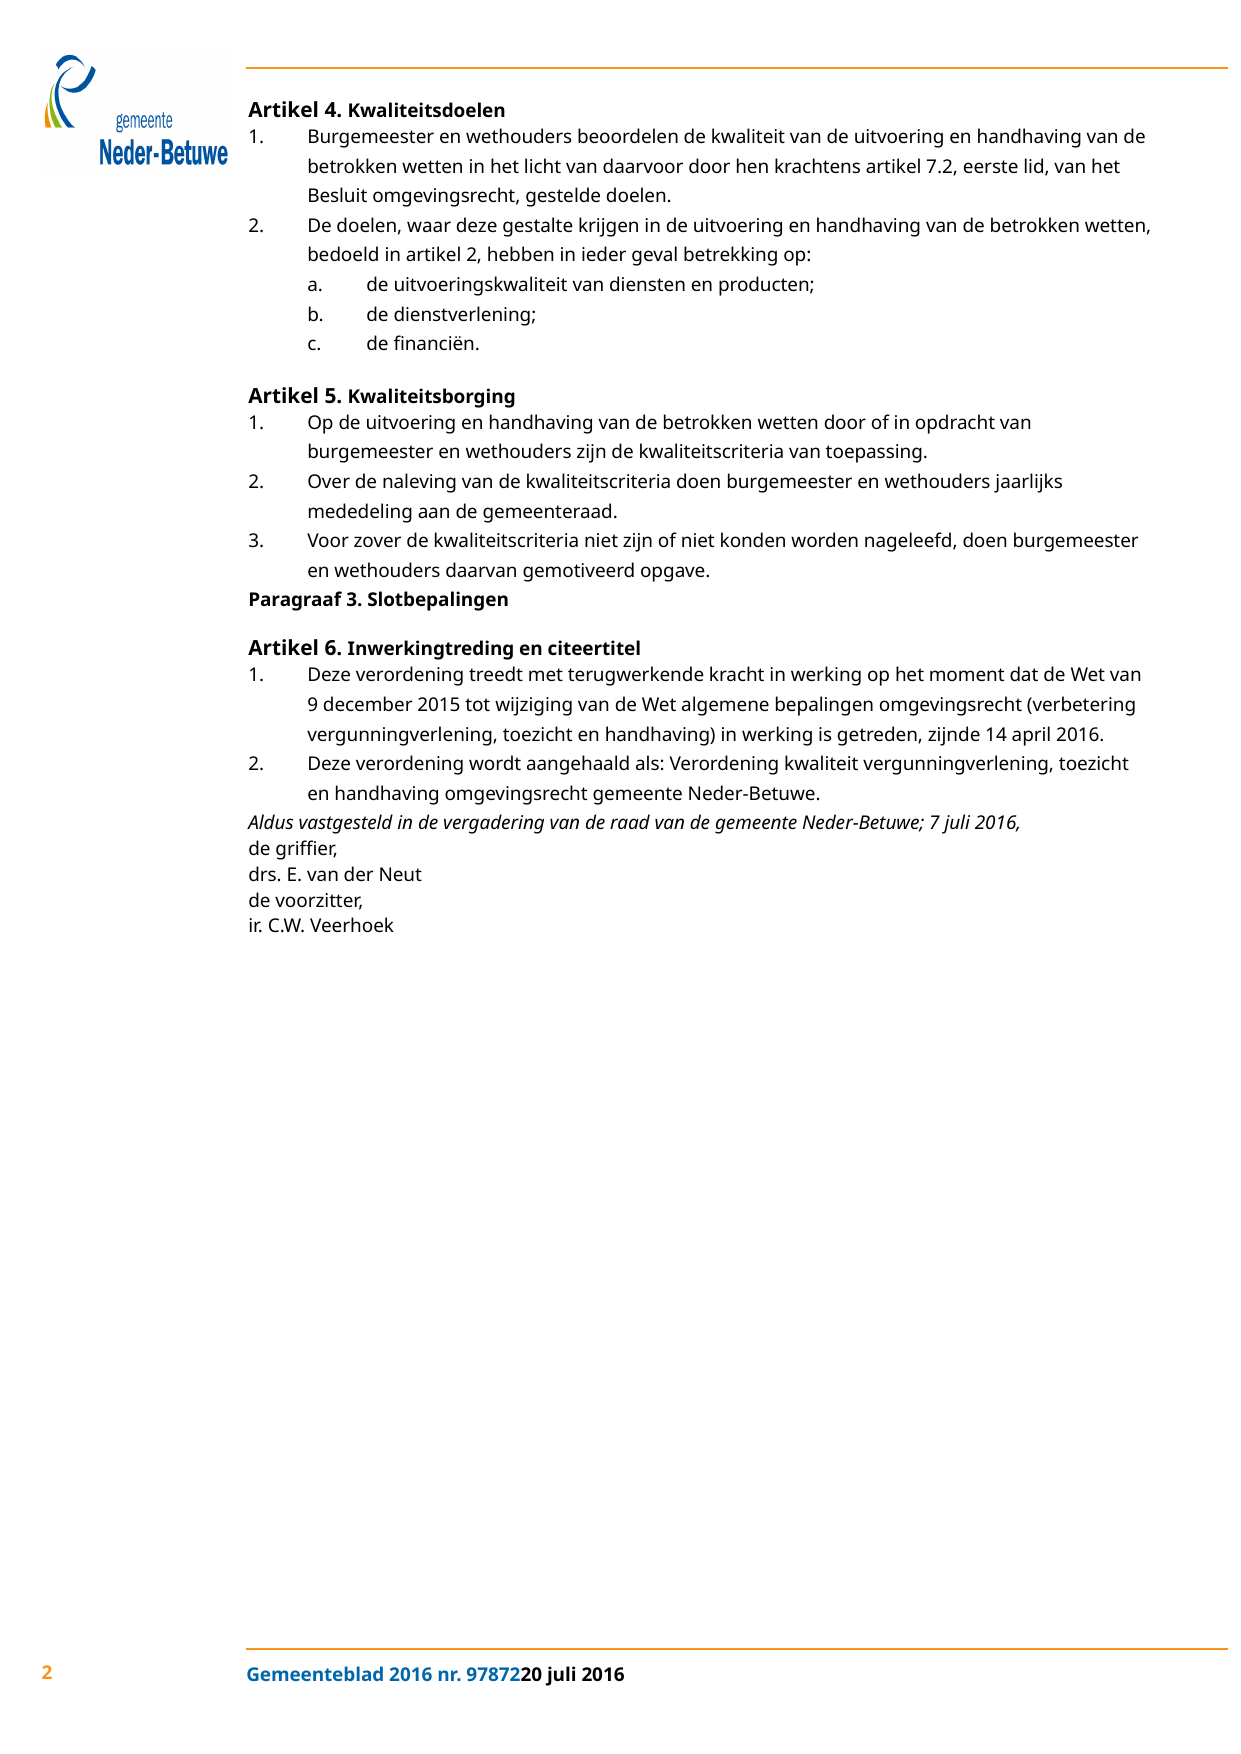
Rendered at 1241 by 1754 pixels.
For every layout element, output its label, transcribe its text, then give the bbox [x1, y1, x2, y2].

list de uitvoeringskwaliteit van diensten en producten; [307, 271, 1152, 297]
text ir. C.W. Veerhoek [248, 912, 1152, 938]
list Op de uitvoering en handhaving van de betrokken wetten door of in opdracht van burgemeester en wethouders zijn de kwaliteitscriteria van toepassing. [248, 409, 1152, 464]
list Voor zover de kwaliteitscriteria niet zijn of niet konden worden nageleefd, doen burgemeester en wethouders daarvan gemotiveerd opgave. [248, 527, 1152, 583]
text Artikel 5. Kwaliteitsborging [248, 381, 1152, 409]
list de dienstverlening; [307, 301, 1152, 326]
list Deze verordening wordt aangehaald als: Verordening kwaliteit vergunningverlening, toezicht en handhaving omgevingsrecht gemeente Neder-Betuwe. [248, 750, 1152, 806]
list De doelen, waar deze gestalte krijgen in de uitvoering en handhaving van de betrokken wetten, bedoeld in artikel 2, hebben in ieder geval betrekking op: [248, 212, 1152, 267]
text Artikel 6. Inwerkingtreding en citeertitel [248, 633, 1152, 662]
text de griffier, [248, 835, 1152, 861]
text de voorzitter, [248, 887, 1152, 912]
text Aldus vastgesteld in de vergadering van de raad van de gemeente Neder-Betuwe; 7 juli 2016, [248, 809, 1152, 835]
text drs. E. van der Neut [248, 861, 1152, 887]
picture [41, 47, 231, 172]
list de financiën. [307, 330, 1152, 356]
list Deze verordening treedt met terugwerkende kracht in werking op het moment dat de Wet van 9 december 2015 tot wijziging van de Wet algemene bepalingen omgevingsrecht (verbetering vergunningverlening, toezicht en handhaving) in werking is getreden, zijnde 14 april 2016. [248, 662, 1152, 747]
text Paragraaf 3. Slotbepalingen [248, 587, 1152, 612]
list Burgemeester en wethouders beoordelen de kwaliteit van de uitvoering en handhaving van de betrokken wetten in het licht van daarvoor door hen krachtens artikel 7.2, eerste lid, van het Besluit omgevingsrecht, gestelde doelen. [248, 123, 1152, 208]
text Artikel 4. Kwaliteitsdoelen [248, 95, 1152, 123]
list Over de naleving van de kwaliteitscriteria doen burgemeester en wethouders jaarlijks mededeling aan de gemeenteraad. [248, 468, 1152, 524]
